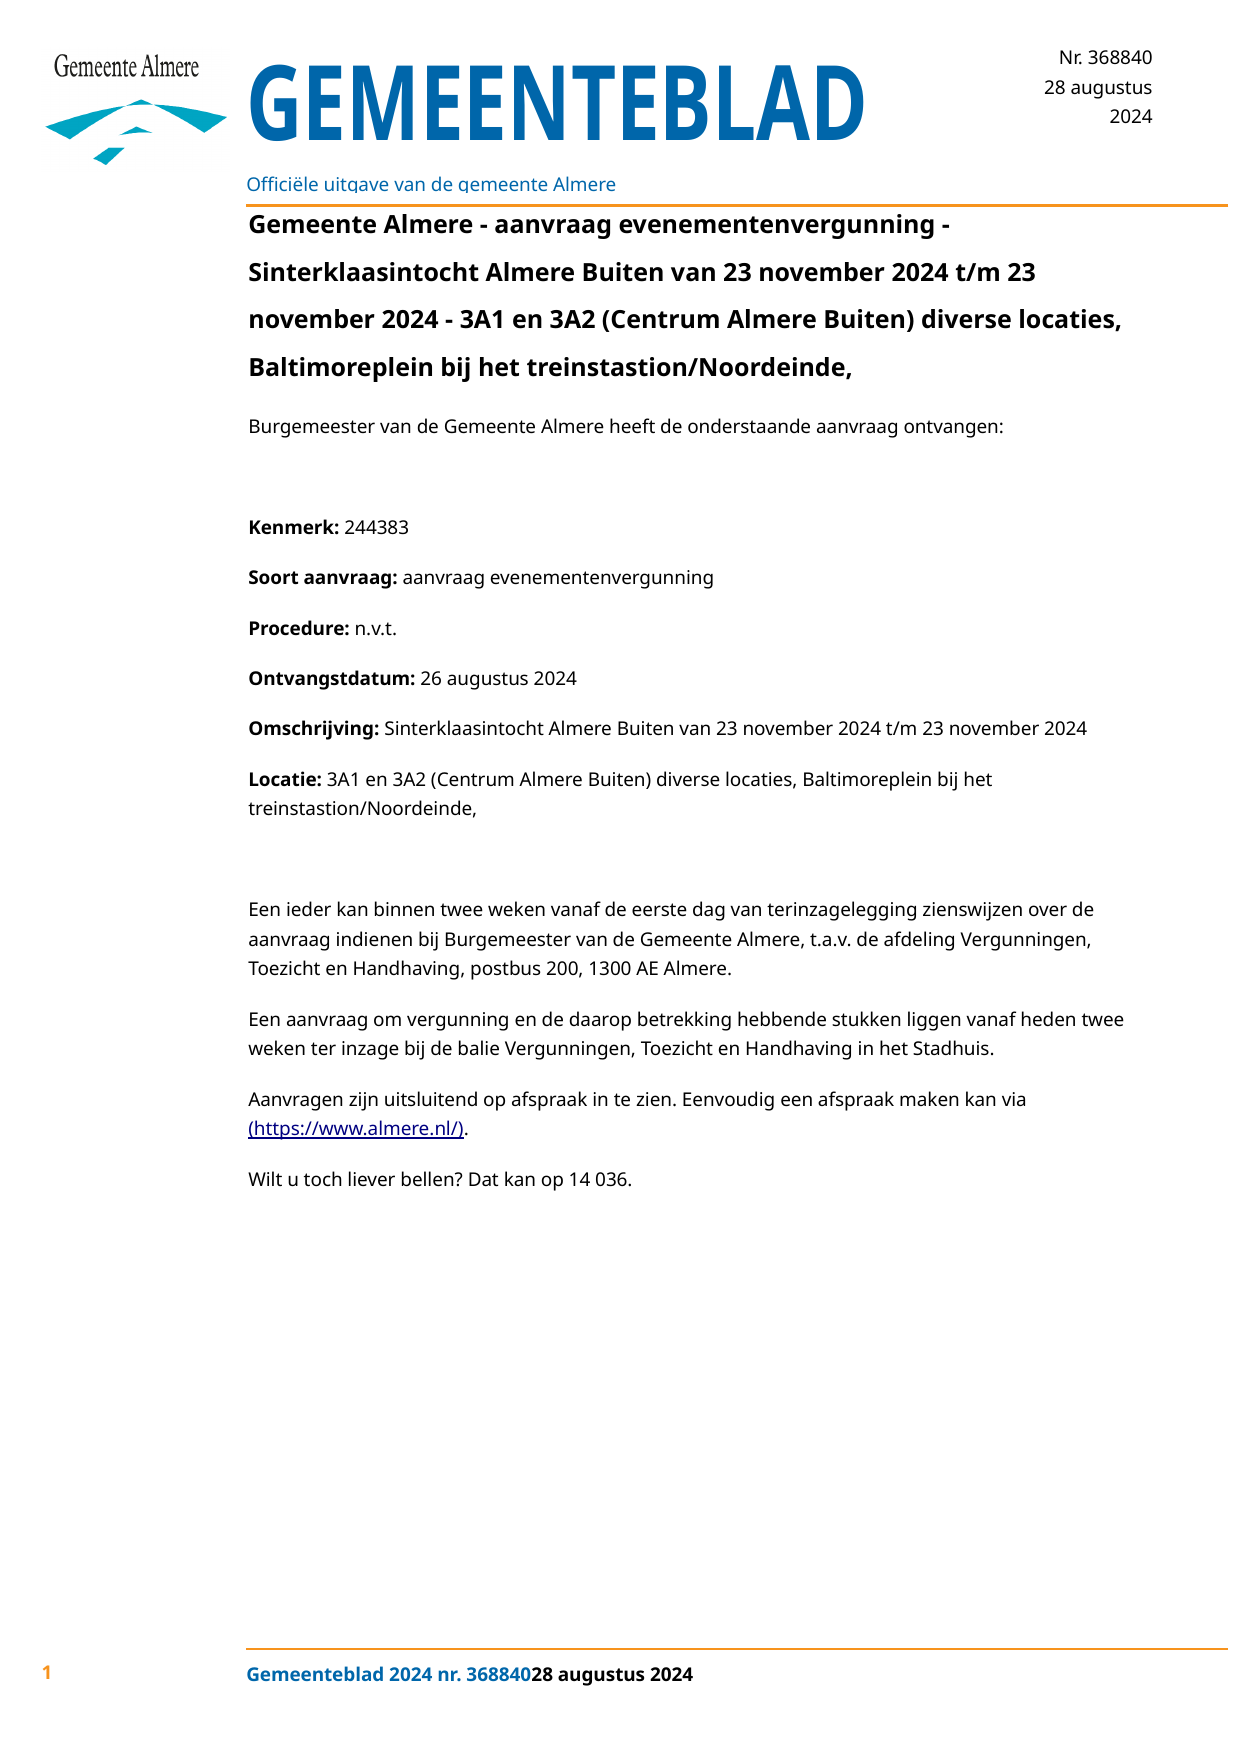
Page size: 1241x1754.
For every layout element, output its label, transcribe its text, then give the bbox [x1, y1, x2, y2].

text Locatie: 3A1 en 3A2 (Centrum Almere Buiten) diverse locaties, Baltimoreplein bij het treinstastion/Noordeinde, [248, 766, 1152, 821]
text Gemeente Almere - aanvraag evenementenvergunning - Sinterklaasintocht Almere Buiten van 23 november 2024 t/m 23 november 2024 - 3A1 en 3A2 (Centrum Almere Buiten) diverse locaties, Baltimoreplein bij het treinstastion/Noordeinde, [248, 207, 1152, 384]
text Soort aanvraag: aanvraag evenementenvergunning [248, 564, 1152, 590]
text Ontvangstdatum: 26 augustus 2024 [248, 665, 1152, 691]
text Een ieder kan binnen twee weken vanaf de eerste dag van terinzagelegging zienswijzen over de aanvraag indienen bij Burgemeester van de Gemeente Almere, t.a.v. de afdeling Vergunningen, Toezicht en Handhaving, postbus 200, 1300 AE Almere. [248, 896, 1152, 981]
text Aanvragen zijn uitsluitend op afspraak in te zien. Eenvoudig een afspraak maken kan via (https://www.almere.nl/). [248, 1086, 1152, 1141]
text Burgemeester van de Gemeente Almere heeft de onderstaande aanvraag ontvangen: [248, 413, 1152, 439]
picture [41, 47, 231, 172]
text Procedure: n.v.t. [248, 615, 1152, 641]
text Wilt u toch liever bellen? Dat kan op 14 036. [248, 1166, 1152, 1192]
text Kenmerk: 244383 [248, 514, 1152, 540]
text Een aanvraag om vergunning en de daarop betrekking hebbende stukken liggen vanaf heden twee weken ter inzage bij de balie Vergunningen, Toezicht en Handhaving in het Stadhuis. [248, 1006, 1152, 1061]
text Omschrijving: Sinterklaasintocht Almere Buiten van 23 november 2024 t/m 23 november 2024 [248, 716, 1152, 741]
